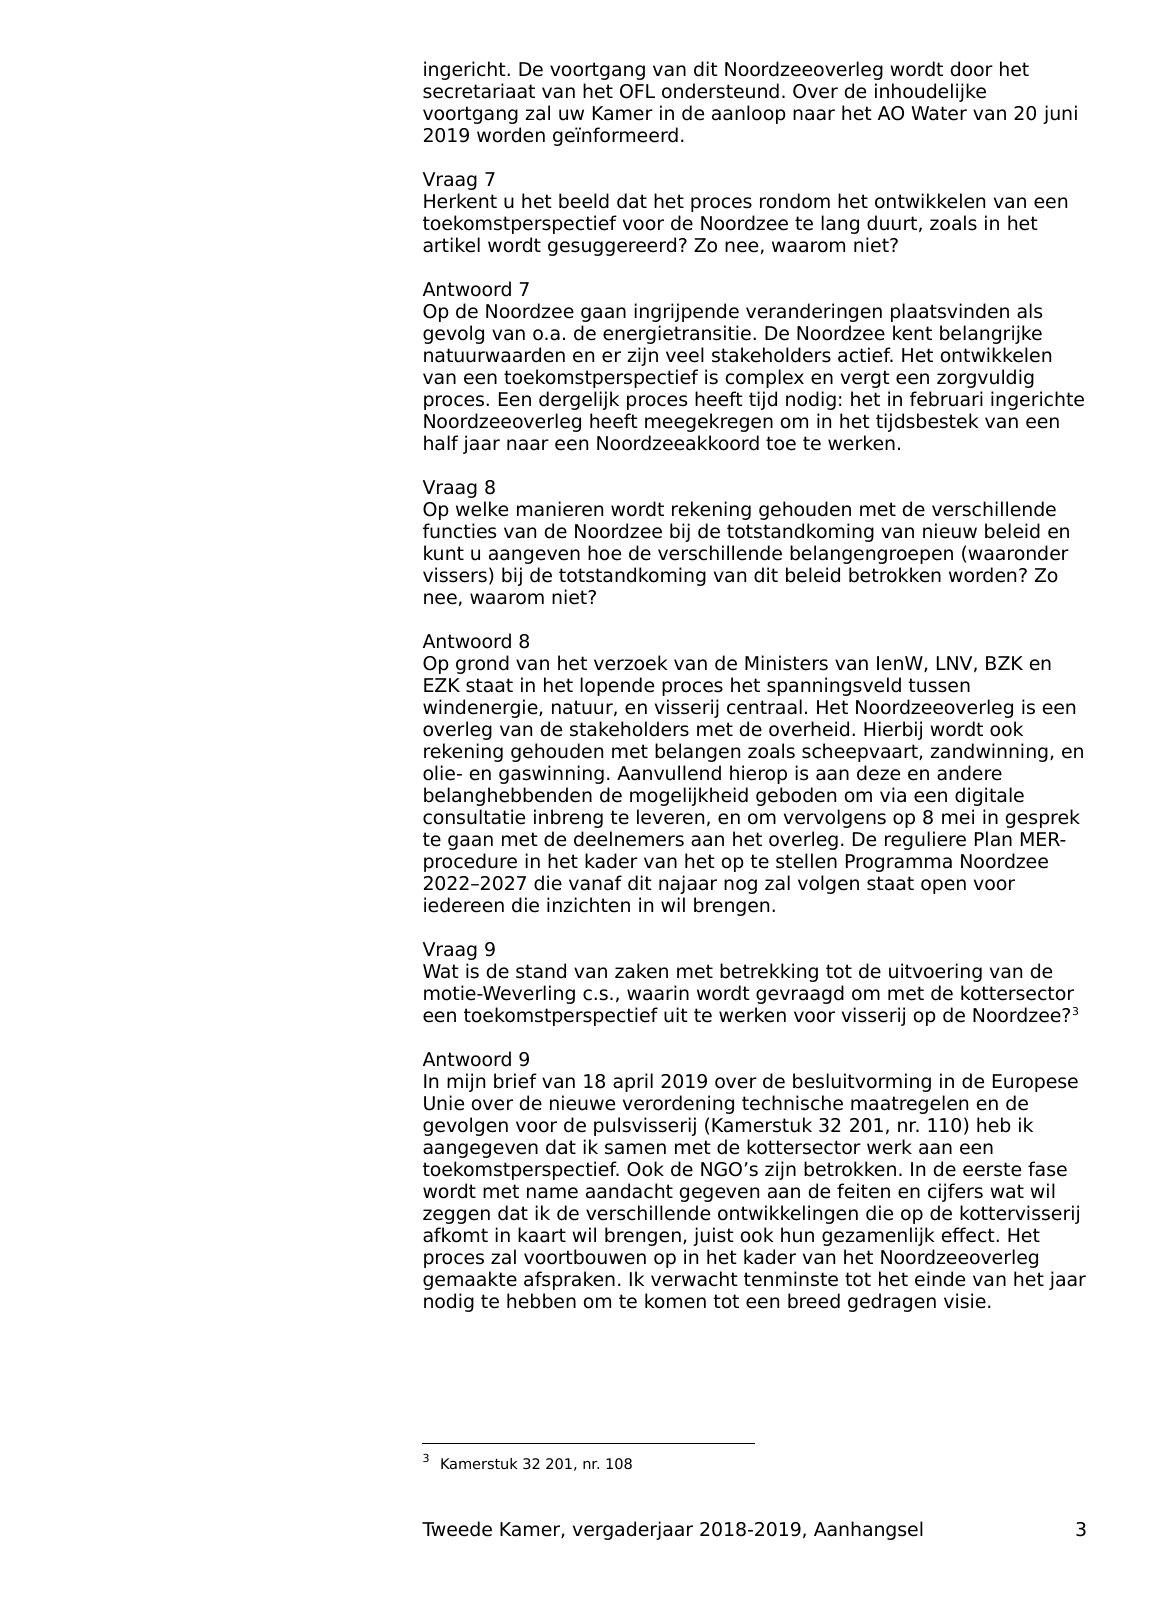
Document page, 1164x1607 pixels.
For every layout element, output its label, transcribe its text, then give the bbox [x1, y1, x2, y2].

text ingericht. De voortgang van dit Noordzeeoverleg wordt door het secretariaat van het OFL ondersteund. Over de inhoudelijke voortgang zal uw Kamer in de aanloop naar het AO Water van 20 juni 2019 worden geïnformeerd. [422, 59, 1087, 147]
text In mijn brief van 18 april 2019 over de besluitvorming in de Europese Unie over de nieuwe verordening technische maatregelen en de gevolgen voor de pulsvisserij (Kamerstuk 32 201, nr. 110) heb ik aangegeven dat ik samen met de kottersector werk aan een toekomstperspectief. Ook de NGO’s zijn betrokken. In de eerste fase wordt met name aandacht gegeven aan de feiten en cijfers wat wil zeggen dat ik de verschillende ontwikkelingen die op de kottervisserij afkomt in kaart wil brengen, juist ook hun gezamenlijk effect. Het proces zal voortbouwen op in het kader van het Noordzeeoverleg gemaakte afspraken. Ik verwacht tenminste tot het einde van het jaar nodig te hebben om te komen tot een breed gedragen visie. [422, 1071, 1087, 1313]
text Antwoord 8 [422, 631, 1087, 653]
text Antwoord 7 [422, 279, 1087, 301]
text Herkent u het beeld dat het proces rondom het ontwikkelen van een toekomstperspectief voor de Noordzee te lang duurt, zoals in het artikel wordt gesuggereerd? Zo nee, waarom niet? [422, 191, 1087, 257]
text Antwoord 9 [422, 1049, 1087, 1071]
text Vraag 9 [422, 939, 1087, 961]
text Op welke manieren wordt rekening gehouden met de verschillende functies van de Noordzee bij de totstandkoming van nieuw beleid en kunt u aangeven hoe de verschillende belangengroepen (waaronder vissers) bij de totstandkoming van dit beleid betrokken worden? Zo nee, waarom niet? [422, 499, 1087, 609]
text Kamerstuk 32 201, nr. 108 [422, 1452, 1087, 1474]
text Wat is de stand van zaken met betrekking tot de uitvoering van de motie-Weverling c.s., waarin wordt gevraagd om met de kottersector een toekomstperspectief uit te werken voor visserij op de Noordzee? [422, 961, 1087, 1027]
text Vraag 7 [422, 169, 1087, 191]
text Vraag 8 [422, 477, 1087, 499]
text Op grond van het verzoek van de Ministers van IenW, LNV, BZK en EZK staat in het lopende proces het spanningsveld tussen windenergie, natuur, en visserij centraal. Het Noordzeeoverleg is een overleg van de stakeholders met de overheid. Hierbij wordt ook rekening gehouden met belangen zoals scheepvaart, zandwinning, en olie- en gaswinning. Aanvullend hierop is aan deze en andere belanghebbenden de mogelijkheid geboden om via een digitale consultatie inbreng te leveren, en om vervolgens op 8 mei in gesprek te gaan met de deelnemers aan het overleg. De reguliere Plan MER-procedure in het kader van het op te stellen Programma Noordzee 2022–2027 die vanaf dit najaar nog zal volgen staat open voor iedereen die inzichten in wil brengen. [422, 653, 1087, 917]
text Op de Noordzee gaan ingrijpende veranderingen plaatsvinden als gevolg van o.a. de energietransitie. De Noordzee kent belangrijke natuurwaarden en er zijn veel stakeholders actief. Het ontwikkelen van een toekomstperspectief is complex en vergt een zorgvuldig proces. Een dergelijk proces heeft tijd nodig: het in februari ingerichte Noordzeeoverleg heeft meegekregen om in het tijdsbestek van een half jaar naar een Noordzeeakkoord toe te werken. [422, 301, 1087, 455]
